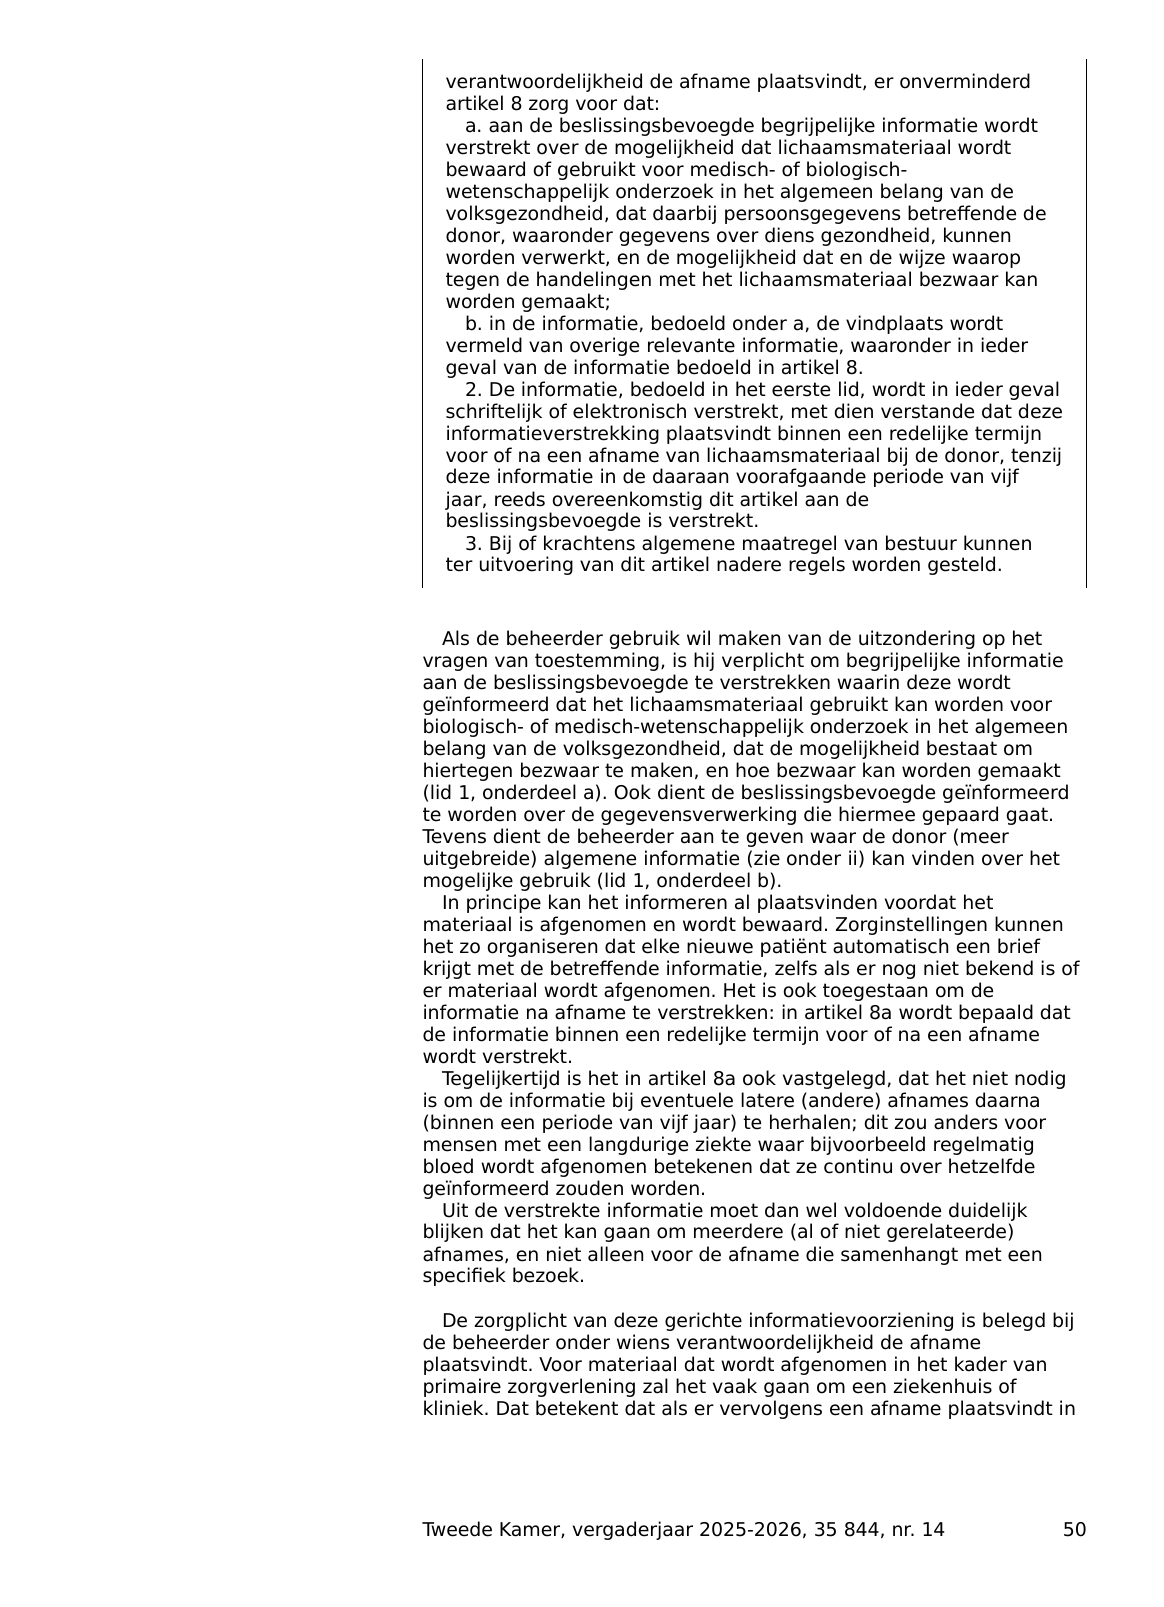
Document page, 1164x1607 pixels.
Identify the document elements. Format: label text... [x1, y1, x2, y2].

text Uit de verstrekte informatie moet dan wel voldoende duidelijk blijken dat het kan gaan om meerdere (al of niet gerelateerde) afnames, en niet alleen voor de afname die samenhangt met een specifiek bezoek. [422, 1199, 1087, 1287]
text De zorgplicht van deze gerichte informatievoorziening is belegd bij de beheerder onder wiens verantwoordelijkheid de afname plaatsvindt. Voor materiaal dat wordt afgenomen in het kader van primaire zorgverlening zal het vaak gaan om een ziekenhuis of kliniek. Dat betekent dat als er vervolgens een afname plaatsvindt in [422, 1309, 1087, 1419]
table_header verantwoordelijkheid de afname plaatsvindt, er onverminderd artikel 8 zorg voor dat: a. aan de beslissingsbevoegde begrijpelijke informatie wordt verstrekt over de mogelijkheid dat lichaamsmateriaal wordt bewaard of gebruikt voor medisch- of biologisch-wetenschappelijk onderzoek in het algemeen belang van de volksgezondheid, dat daarbij persoonsgegevens betreffende de donor, waaronder gegevens over diens gezondheid, kunnen worden verwerkt, en de mogelijkheid dat en de wijze waarop tegen de handelingen met het lichaamsmateriaal bezwaar kan worden gemaakt; b. in de informatie, bedoeld onder a, de vindplaats wordt vermeld van overige relevante informatie, waaronder in ieder geval van de informatie bedoeld in artikel 8. 2. De informatie, bedoeld in het eerste lid, wordt in ieder geval schriftelijk of elektronisch verstrekt, met dien verstande dat deze informatieverstrekking plaatsvindt binnen een redelijke termijn voor of na een afname van lichaamsmateriaal bij de donor, tenzij deze informatie in de daaraan voorafgaande periode van vijf jaar, reeds overeenkomstig dit artikel aan de beslissingsbevoegde is verstrekt. 3. Bij of krachtens algemene maatregel van bestuur kunnen ter uitvoering van dit artikel nadere regels worden gesteld. [423, 59, 1086, 588]
text Tegelijkertijd is het in artikel 8a ook vastgelegd, dat het niet nodig is om de informatie bij eventuele latere (andere) afnames daarna (binnen een periode van vijf jaar) te herhalen; dit zou anders voor mensen met een langdurige ziekte waar bijvoorbeeld regelmatig bloed wordt afgenomen betekenen dat ze continu over hetzelfde geïnformeerd zouden worden. [422, 1068, 1087, 1199]
text Als de beheerder gebruik wil maken van de uitzondering op het vragen van toestemming, is hij verplicht om begrijpelijke informatie aan de beslissingsbevoegde te verstrekken waarin deze wordt geïnformeerd dat het lichaamsmateriaal gebruikt kan worden voor biologisch- of medisch-wetenschappelijk onderzoek in het algemeen belang van de volksgezondheid, dat de mogelijkheid bestaat om hiertegen bezwaar te maken, en hoe bezwaar kan worden gemaakt (lid 1, onderdeel a). Ook dient de beslissingsbevoegde geïnformeerd te worden over de gegevensverwerking die hiermee gepaard gaat. Tevens dient de beheerder aan te geven waar de donor (meer uitgebreide) algemene informatie (zie onder ii) kan vinden over het mogelijke gebruik (lid 1, onderdeel b). [422, 628, 1087, 892]
text In principe kan het informeren al plaatsvinden voordat het materiaal is afgenomen en wordt bewaard. Zorginstellingen kunnen het zo organiseren dat elke nieuwe patiënt automatisch een brief krijgt met de betreffende informatie, zelfs als er nog niet bekend is of er materiaal wordt afgenomen. Het is ook toegestaan om de informatie na afname te verstrekken: in artikel 8a wordt bepaald dat de informatie binnen een redelijke termijn voor of na een afname wordt verstrekt. [422, 892, 1087, 1068]
